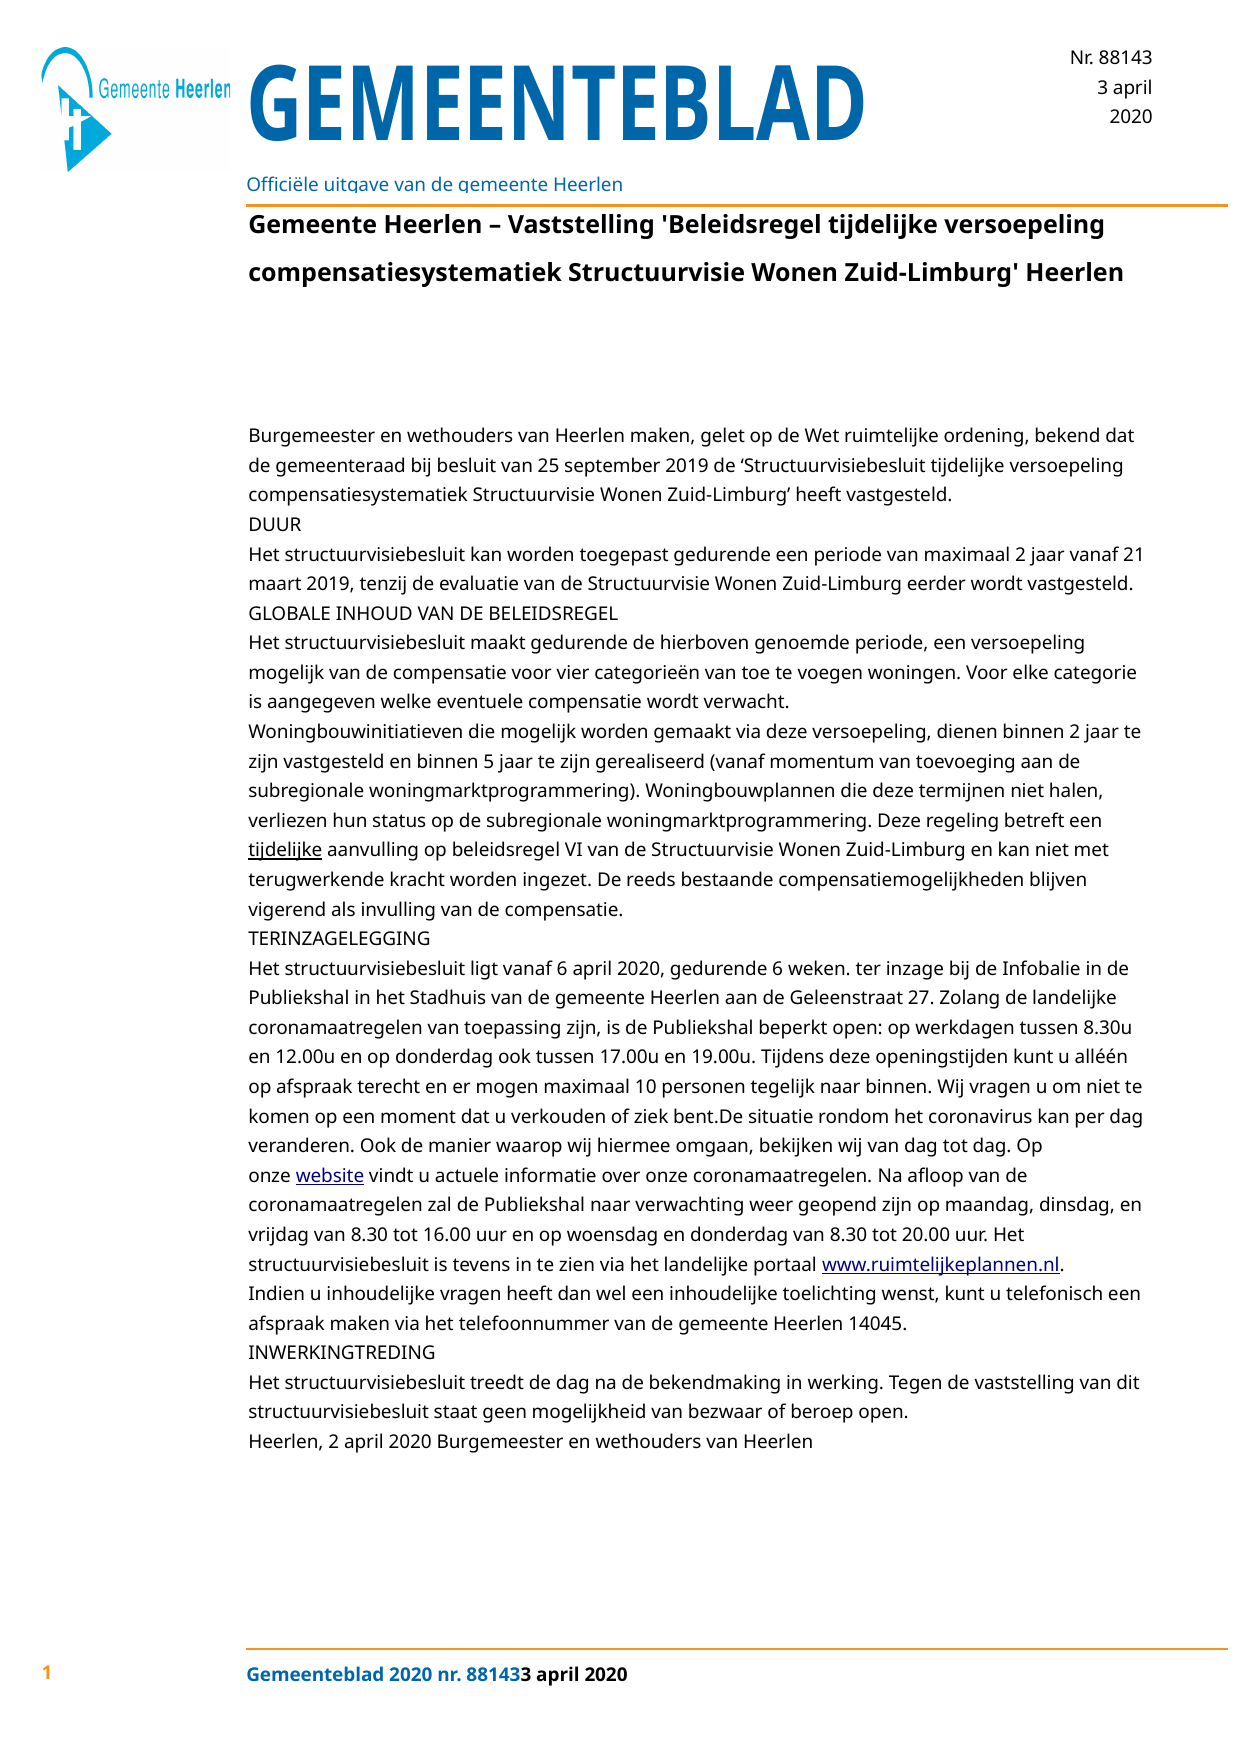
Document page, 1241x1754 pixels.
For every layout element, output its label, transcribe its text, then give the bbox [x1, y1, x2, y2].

text Het structuurvisiebesluit ligt vanaf 6 april 2020, gedurende 6 weken. ter inzage bij de Infobalie in de Publiekshal in het Stadhuis van de gemeente Heerlen aan de Geleenstraat 27. Zolang de landelijke coronamaatregelen van toepassing zijn, is de Publiekshal beperkt open: op werkdagen tussen 8.30u en 12.00u en op donderdag ook tussen 17.00u en 19.00u. Tijdens deze openingstijden kunt u alléén op afspraak terecht en er mogen maximaal 10 personen tegelijk naar binnen. Wij vragen u om niet te komen op een moment dat u verkouden of ziek bent.De situatie rondom het coronavirus kan per dag veranderen. Ook de manier waarop wij hiermee omgaan, bekijken wij van dag tot dag. Op onze website vindt u actuele informatie over onze coronamaatregelen. Na afloop van de coronamaatregelen zal de Publiekshal naar verwachting weer geopend zijn op maandag, dinsdag, en vrijdag van 8.30 tot 16.00 uur en op woensdag en donderdag van 8.30 tot 20.00 uur. Het structuurvisiebesluit is tevens in te zien via het landelijke portaal www.ruimtelijkeplannen.nl. [248, 955, 1152, 1277]
text INWERKINGTREDING [248, 1339, 1152, 1365]
text GLOBALE INHOUD VAN DE BELEIDSREGEL [248, 600, 1152, 626]
text Burgemeester en wethouders van Heerlen maken, gelet op de Wet ruimtelijke ordening, bekend dat de gemeenteraad bij besluit van 25 september 2019 de ‘Structuurvisiebesluit tijdelijke versoepeling compensatiesystematiek Structuurvisie Wonen Zuid-Limburg’ heeft vastgesteld. [248, 422, 1152, 507]
text Het structuurvisiebesluit maakt gedurende de hierboven genoemde periode, een versoepeling mogelijk van de compensatie voor vier categorieën van toe te voegen woningen. Voor elke categorie is aangegeven welke eventuele compensatie wordt verwacht. [248, 629, 1152, 714]
text Het structuurvisiebesluit kan worden toegepast gedurende een periode van maximaal 2 jaar vanaf 21 maart 2019, tenzij de evaluatie van de Structuurvisie Wonen Zuid-Limburg eerder wordt vastgesteld. [248, 541, 1152, 596]
text TERINZAGELEGGING [248, 925, 1152, 951]
text Het structuurvisiebesluit treedt de dag na de bekendmaking in werking. Tegen de vaststelling van dit structuurvisiebesluit staat geen mogelijkheid van bezwaar of beroep open. [248, 1369, 1152, 1424]
text Woningbouwinitiatieven die mogelijk worden gemaakt via deze versoepeling, dienen binnen 2 jaar te zijn vastgesteld en binnen 5 jaar te zijn gerealiseerd (vanaf momentum van toevoeging aan de subregionale woningmarktprogrammering). Woningbouwplannen die deze termijnen niet halen, verliezen hun status op de subregionale woningmarktprogrammering. Deze regeling betreft een tijdelijke aanvulling op beleidsregel VI van de Structuurvisie Wonen Zuid-Limburg en kan niet met terugwerkende kracht worden ingezet. De reeds bestaande compensatiemogelijkheden blijven vigerend als invulling van de compensatie. [248, 718, 1152, 922]
picture [41, 47, 59, 70]
text DUUR [248, 511, 1152, 537]
text Gemeente Heerlen – Vaststelling 'Beleidsregel tijdelijke versoepeling compensatiesystematiek Structuurvisie Wonen Zuid-Limburg' Heerlen [248, 207, 1152, 288]
text Indien u inhoudelijke vragen heeft dan wel een inhoudelijke toelichting wenst, kunt u telefonisch een afspraak maken via het telefoonnummer van de gemeente Heerlen 14045. [248, 1280, 1152, 1336]
text Heerlen, 2 april 2020 Burgemeester en wethouders van Heerlen [248, 1428, 1152, 1454]
picture [41, 47, 231, 172]
